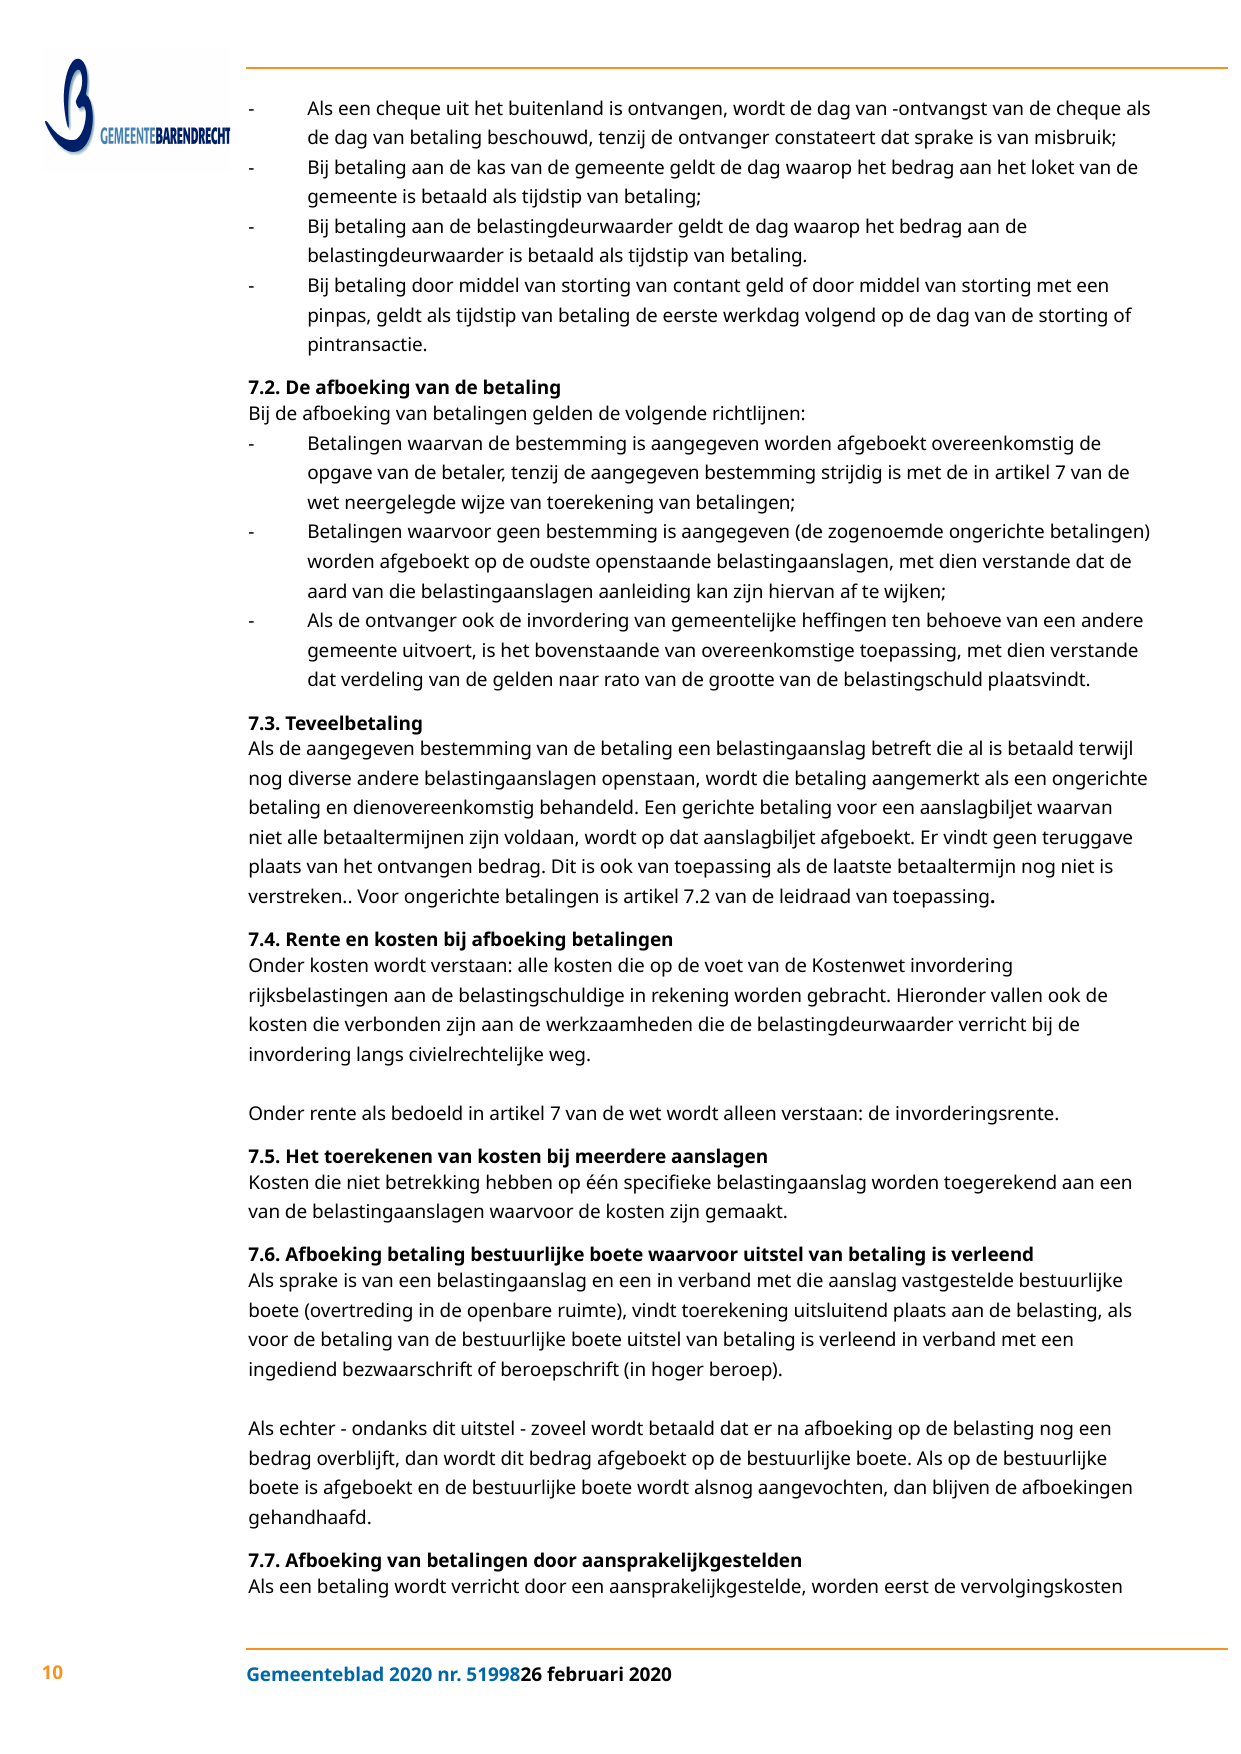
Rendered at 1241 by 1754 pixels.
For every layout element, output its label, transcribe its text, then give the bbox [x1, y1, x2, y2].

list Als een cheque uit het buitenland is ontvangen, wordt de dag van -ontvangst van de cheque als de dag van betaling beschouwd, tenzij de ontvanger constateert dat sprake is van misbruik; [248, 95, 1152, 150]
text 7.3. Teveelbetaling [248, 710, 1152, 735]
list Als de ontvanger ook de invordering van gemeentelijke heffingen ten behoeve van een andere gemeente uitvoert, is het bovenstaande van overeenkomstige toepassing, met dien verstande dat verdeling van de gelden naar rato van de grootte van de belastingschuld plaatsvindt. [248, 607, 1152, 692]
text 7.4. Rente en kosten bij afboeking betalingen [248, 926, 1152, 952]
list Bij betaling aan de belastingdeurwaarder geldt de dag waarop het bedrag aan de belastingdeurwaarder is betaald als tijdstip van betaling. [248, 213, 1152, 268]
text 7.2. De afboeking van de betaling [248, 374, 1152, 400]
list Bij betaling door middel van storting van contant geld of door middel van storting met een pinpas, geldt als tijdstip van betaling de eerste werkdag volgend op de dag van de storting of pintransactie. [248, 272, 1152, 357]
text Als sprake is van een belastingaanslag en een in verband met die aanslag vastgestelde bestuurlijke boete (overtreding in de openbare ruimte), vindt toerekening uitsluitend plaats aan de belasting, als voor de betaling van de bestuurlijke boete uitstel van betaling is verleend in verband met een ingediend bezwaarschrift of beroepschrift (in hoger beroep). [248, 1267, 1152, 1382]
text Als de aangegeven bestemming van de betaling een belastingaanslag betreft die al is betaald terwijl nog diverse andere belastingaanslagen openstaan, wordt die betaling aangemerkt als een ongerichte betaling en dienovereenkomstig behandeld. Een gerichte betaling voor een aanslagbiljet waarvan niet alle betaaltermijnen zijn voldaan, wordt op dat aanslagbiljet afgeboekt. Er vindt geen teruggave plaats van het ontvangen bedrag. Dit is ook van toepassing als de laatste betaaltermijn nog niet is verstreken.. Voor ongerichte betalingen is artikel 7.2 van de leidraad van toepassing. [248, 735, 1152, 909]
list Bij betaling aan de kas van de gemeente geldt de dag waarop het bedrag aan het loket van de gemeente is betaald als tijdstip van betaling; [248, 154, 1152, 209]
text 7.5. Het toerekenen van kosten bij meerdere aanslagen [248, 1143, 1152, 1169]
text Bij de afboeking van betalingen gelden de volgende richtlijnen: [248, 400, 1152, 426]
text 7.7. Afboeking van betalingen door aansprakelijkgestelden [248, 1547, 1152, 1573]
text Als een betaling wordt verricht door een aansprakelijkgestelde, worden eerst de vervolgingskosten [248, 1573, 1152, 1599]
text 7.6. Afboeking betaling bestuurlijke boete waarvoor uitstel van betaling is verleend [248, 1242, 1152, 1267]
picture [41, 47, 231, 172]
text Kosten die niet betrekking hebben op één specifieke belastingaanslag worden toegerekend aan een van de belastingaanslagen waarvoor de kosten zijn gemaakt. [248, 1169, 1152, 1224]
text Onder kosten wordt verstaan: alle kosten die op de voet van de Kostenwet invordering rijksbelastingen aan de belastingschuldige in rekening worden gebracht. Hieronder vallen ook de kosten die verbonden zijn aan de werkzaamheden die de belastingdeurwaarder verricht bij de invordering langs civielrechtelijke weg. [248, 952, 1152, 1067]
list Betalingen waarvan de bestemming is aangegeven worden afgeboekt overeenkomstig de opgave van de betaler, tenzij de aangegeven bestemming strijdig is met de in artikel 7 van de wet neergelegde wijze van toerekening van betalingen; [248, 430, 1152, 515]
text Onder rente als bedoeld in artikel 7 van de wet wordt alleen verstaan: de invorderingsrente. [248, 1100, 1152, 1126]
text Als echter - ondanks dit uitstel - zoveel wordt betaald dat er na afboeking op de belasting nog een bedrag overblijft, dan wordt dit bedrag afgeboekt op de bestuurlijke boete. Als op de bestuurlijke boete is afgeboekt en de bestuurlijke boete wordt alsnog aangevochten, dan blijven de afboekingen gehandhaafd. [248, 1415, 1152, 1530]
list Betalingen waarvoor geen bestemming is aangegeven (de zogenoemde ongerichte betalingen) worden afgeboekt op de oudste openstaande belastingaanslagen, met dien verstande dat de aard van die belastingaanslagen aanleiding kan zijn hiervan af te wijken; [248, 519, 1152, 603]
